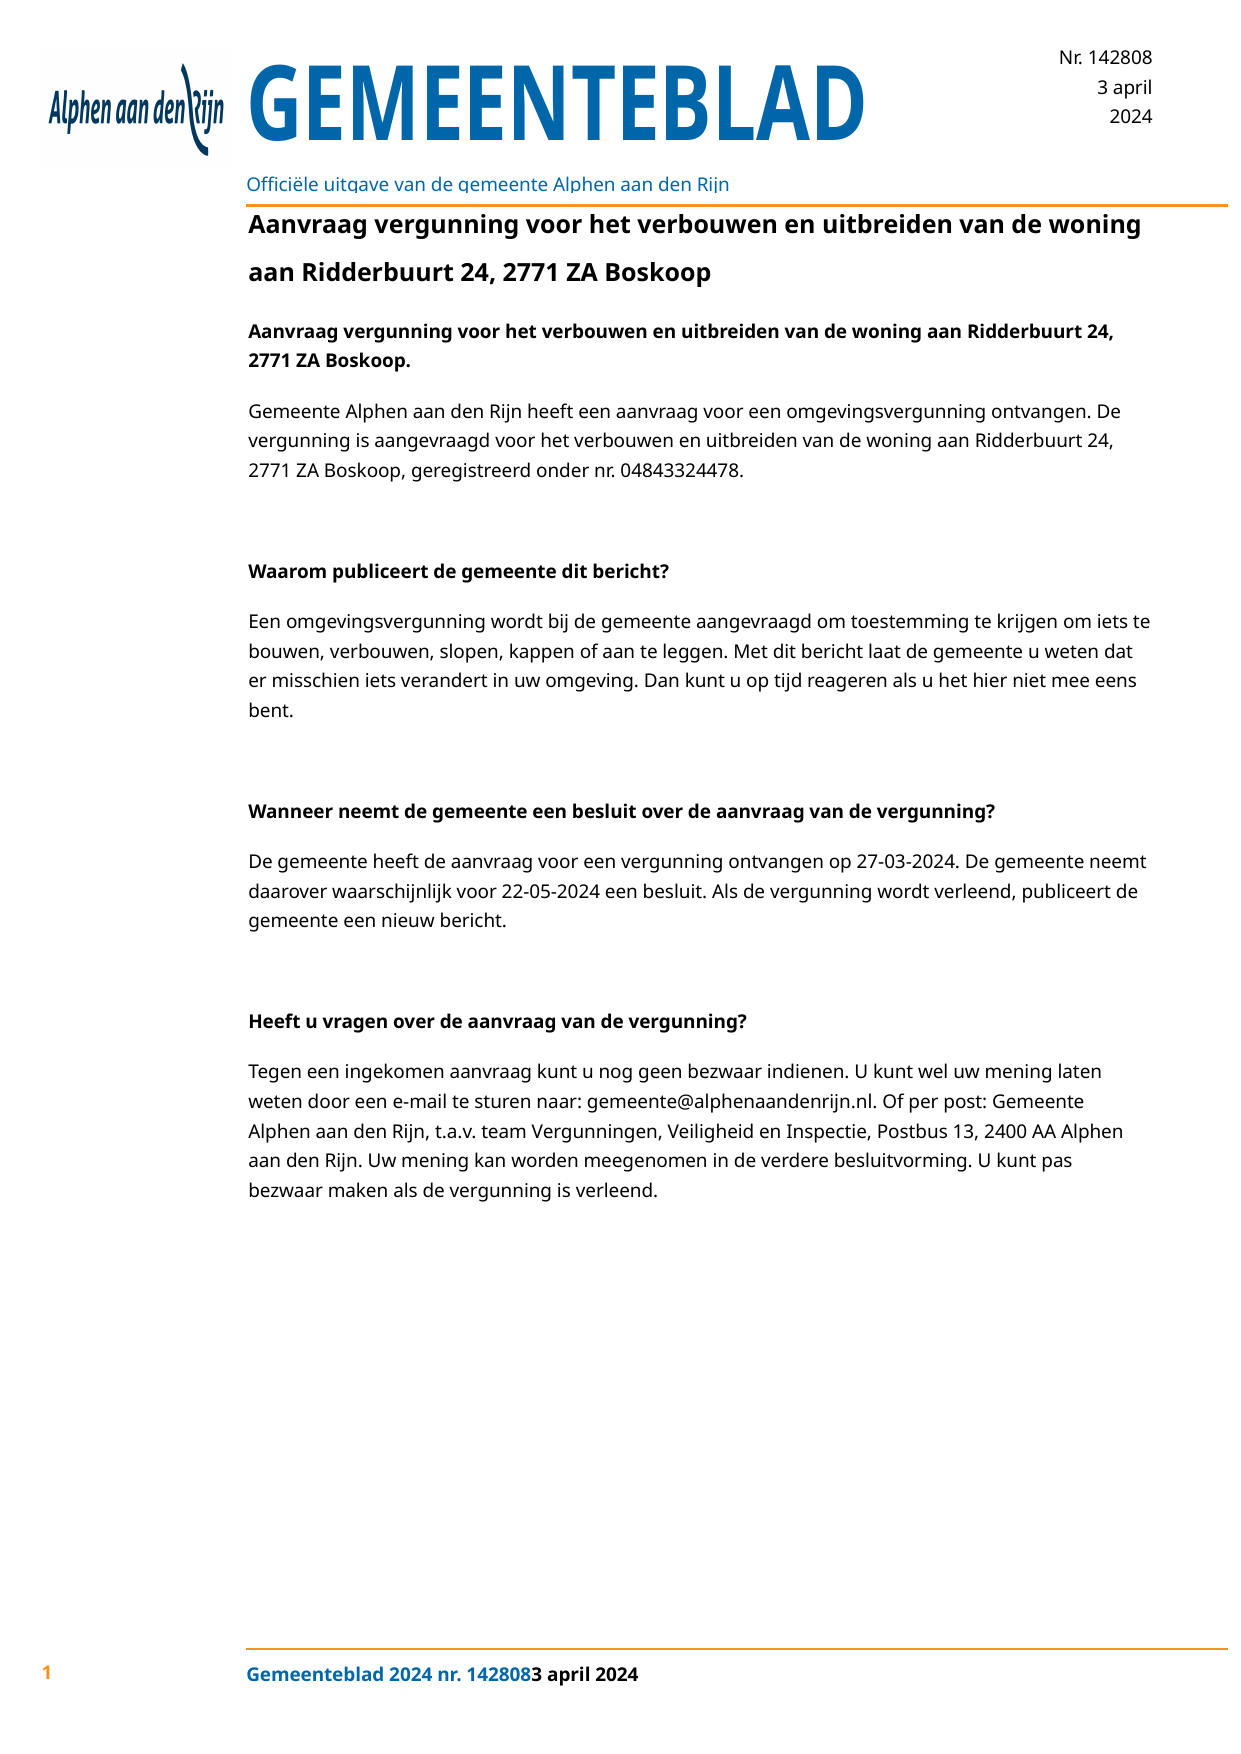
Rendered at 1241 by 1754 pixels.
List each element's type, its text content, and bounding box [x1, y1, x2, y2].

text Een omgevingsvergunning wordt bij de gemeente aangevraagd om toestemming te krijgen om iets te bouwen, verbouwen, slopen, kappen of aan te leggen. Met dit bericht laat de gemeente u weten dat er misschien iets verandert in uw omgeving. Dan kunt u op tijd reageren als u het hier niet mee eens bent. [248, 608, 1152, 723]
text Heeft u vragen over de aanvraag van de vergunning? [248, 1008, 1152, 1034]
text De gemeente heeft de aanvraag voor een vergunning ontvangen op 27-03-2024. De gemeente neemt daarover waarschijnlijk voor 22-05-2024 een besluit. Als de vergunning wordt verleend, publiceert de gemeente een nieuw bericht. [248, 848, 1152, 933]
text Gemeente Alphen aan den Rijn heeft een aanvraag voor een omgevingsvergunning ontvangen. De vergunning is aangevraagd voor het verbouwen en uitbreiden van de woning aan Ridderbuurt 24, 2771 ZA Boskoop, geregistreerd onder nr. 04843324478. [248, 398, 1152, 483]
text Wanneer neemt de gemeente een besluit over de aanvraag van de vergunning? [248, 798, 1152, 824]
text Aanvraag vergunning voor het verbouwen en uitbreiden van de woning aan Ridderbuurt 24, 2771 ZA Boskoop. [248, 318, 1152, 373]
text Waarom publiceert de gemeente dit bericht? [248, 558, 1152, 584]
picture [41, 47, 231, 172]
text Aanvraag vergunning voor het verbouwen en uitbreiden van de woning aan Ridderbuurt 24, 2771 ZA Boskoop [248, 207, 1152, 288]
text Tegen een ingekomen aanvraag kunt u nog geen bezwaar indienen. U kunt wel uw mening laten weten door een e-mail te sturen naar: gemeente@alphenaandenrijn.nl. Of per post: Gemeente Alphen aan den Rijn, t.a.v. team Vergunningen, Veiligheid en Inspectie, Postbus 13, 2400 AA Alphen aan den Rijn. Uw mening kan worden meegenomen in de verdere besluitvorming. U kunt pas bezwaar maken als de vergunning is verleend. [248, 1059, 1152, 1203]
